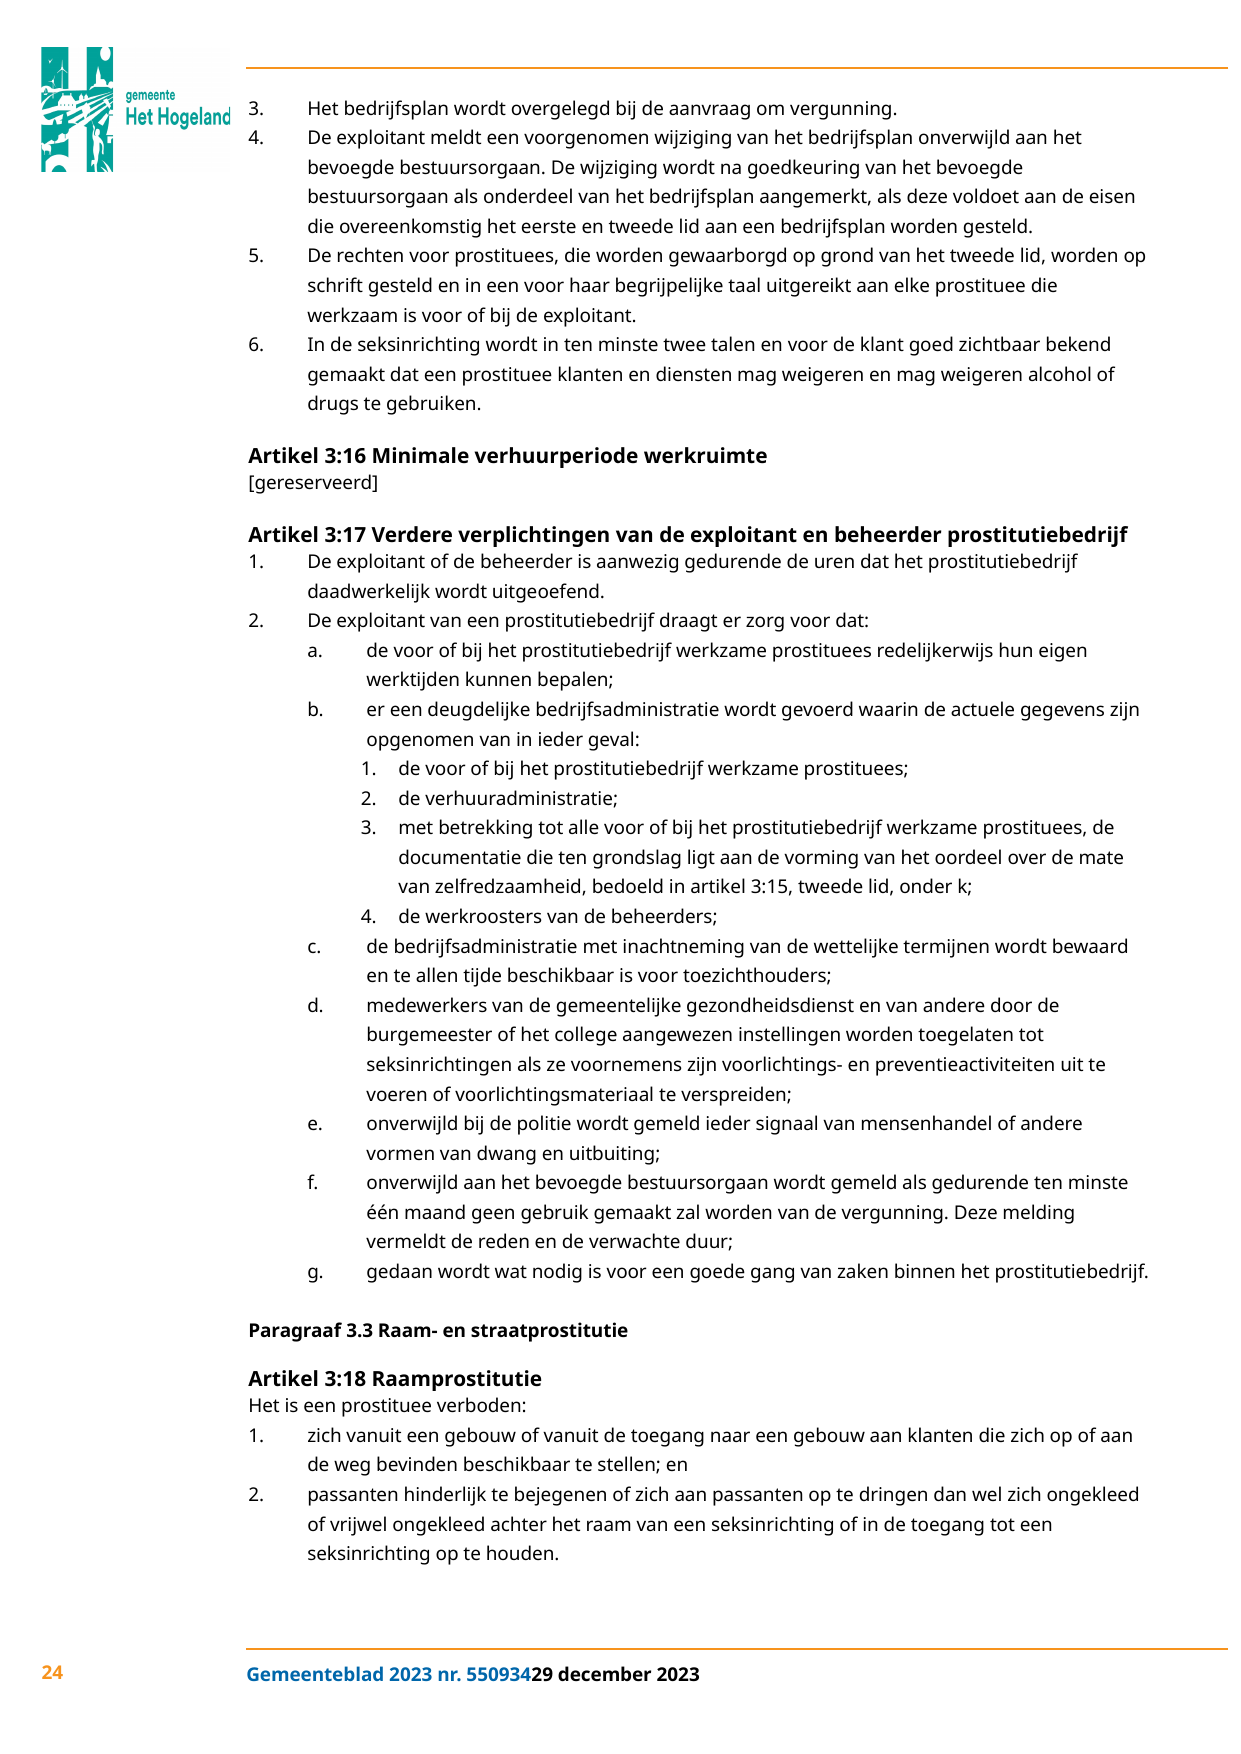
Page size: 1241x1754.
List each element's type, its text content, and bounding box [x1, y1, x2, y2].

list zich vanuit een gebouw of vanuit de toegang naar een gebouw aan klanten die zich op of aan de weg bevinden beschikbaar te stellen; en [248, 1422, 1152, 1477]
list de voor of bij het prostitutiebedrijf werkzame prostituees redelijkerwijs hun eigen werktijden kunnen bepalen; [307, 637, 1152, 692]
list met betrekking tot alle voor of bij het prostitutiebedrijf werkzame prostituees, de documentatie die ten grondslag ligt aan de vorming van het oordeel over de mate van zelfredzaamheid, bedoeld in artikel 3:15, tweede lid, onder k; [361, 814, 1152, 899]
list de bedrijfsadministratie met inachtneming van de wettelijke termijnen wordt bewaard en te allen tijde beschikbaar is voor toezichthouders; [307, 933, 1152, 988]
list Het bedrijfsplan wordt overgelegd bij de aanvraag om vergunning. [248, 95, 1152, 121]
text Het is een prostituee verboden: [248, 1392, 1152, 1418]
list passanten hinderlijk te bejegenen of zich aan passanten op te dringen dan wel zich ongekleed of vrijwel ongekleed achter het raam van een seksinrichting of in de toegang tot een seksinrichting op te houden. [248, 1481, 1152, 1566]
list de voor of bij het prostitutiebedrijf werkzame prostituees; [361, 755, 1152, 781]
text Artikel 3:16 Minimale verhuurperiode werkruimte [248, 441, 1152, 469]
text Artikel 3:18 Raamprostitutie [248, 1364, 1152, 1392]
list medewerkers van de gemeentelijke gezondheidsdienst en van andere door de burgemeester of het college aangewezen instellingen worden toegelaten tot seksinrichtingen als ze voornemens zijn voorlichtings- en preventieactiviteiten uit te voeren of voorlichtingsmateriaal te verspreiden; [307, 992, 1152, 1107]
list De exploitant van een prostitutiebedrijf draagt er zorg voor dat: [248, 607, 1152, 633]
list De exploitant meldt een voorgenomen wijziging van het bedrijfsplan onverwijld aan het bevoegde bestuursorgaan. De wijziging wordt na goedkeuring van het bevoegde bestuursorgaan als onderdeel van het bedrijfsplan aangemerkt, als deze voldoet aan de eisen die overeenkomstig het eerste en tweede lid aan een bedrijfsplan worden gesteld. [248, 124, 1152, 239]
picture [41, 47, 231, 172]
list de verhuuradministratie; [361, 785, 1152, 811]
list onverwijld aan het bevoegde bestuursorgaan wordt gemeld als gedurende ten minste één maand geen gebruik gemaakt zal worden van de vergunning. Deze melding vermeldt de reden en de verwachte duur; [307, 1169, 1152, 1254]
list onverwijld bij de politie wordt gemeld ieder signaal van mensenhandel of andere vormen van dwang en uitbuiting; [307, 1110, 1152, 1166]
text Paragraaf 3.3 Raam- en straatprostitutie [248, 1317, 1152, 1343]
list gedaan wordt wat nodig is voor een goede gang van zaken binnen het prostitutiebedrijf. [307, 1258, 1152, 1284]
text Artikel 3:17 Verdere verplichtingen van de exploitant en beheerder prostitutiebedrijf [248, 520, 1152, 548]
list De rechten voor prostituees, die worden gewaarborgd op grond van het tweede lid, worden op schrift gesteld en in een voor haar begrijpelijke taal uitgereikt aan elke prostituee die werkzaam is voor of bij de exploitant. [248, 243, 1152, 328]
list De exploitant of de beheerder is aanwezig gedurende de uren dat het prostitutiebedrijf daadwerkelijk wordt uitgeoefend. [248, 548, 1152, 604]
list er een deugdelijke bedrijfsadministratie wordt gevoerd waarin de actuele gegevens zijn opgenomen van in ieder geval: [307, 696, 1152, 752]
list de werkroosters van de beheerders; [361, 903, 1152, 929]
text [gereserveerd] [248, 469, 1152, 495]
list In de seksinrichting wordt in ten minste twee talen en voor de klant goed zichtbaar bekend gemaakt dat een prostituee klanten en diensten mag weigeren en mag weigeren alcohol of drugs te gebruiken. [248, 331, 1152, 416]
